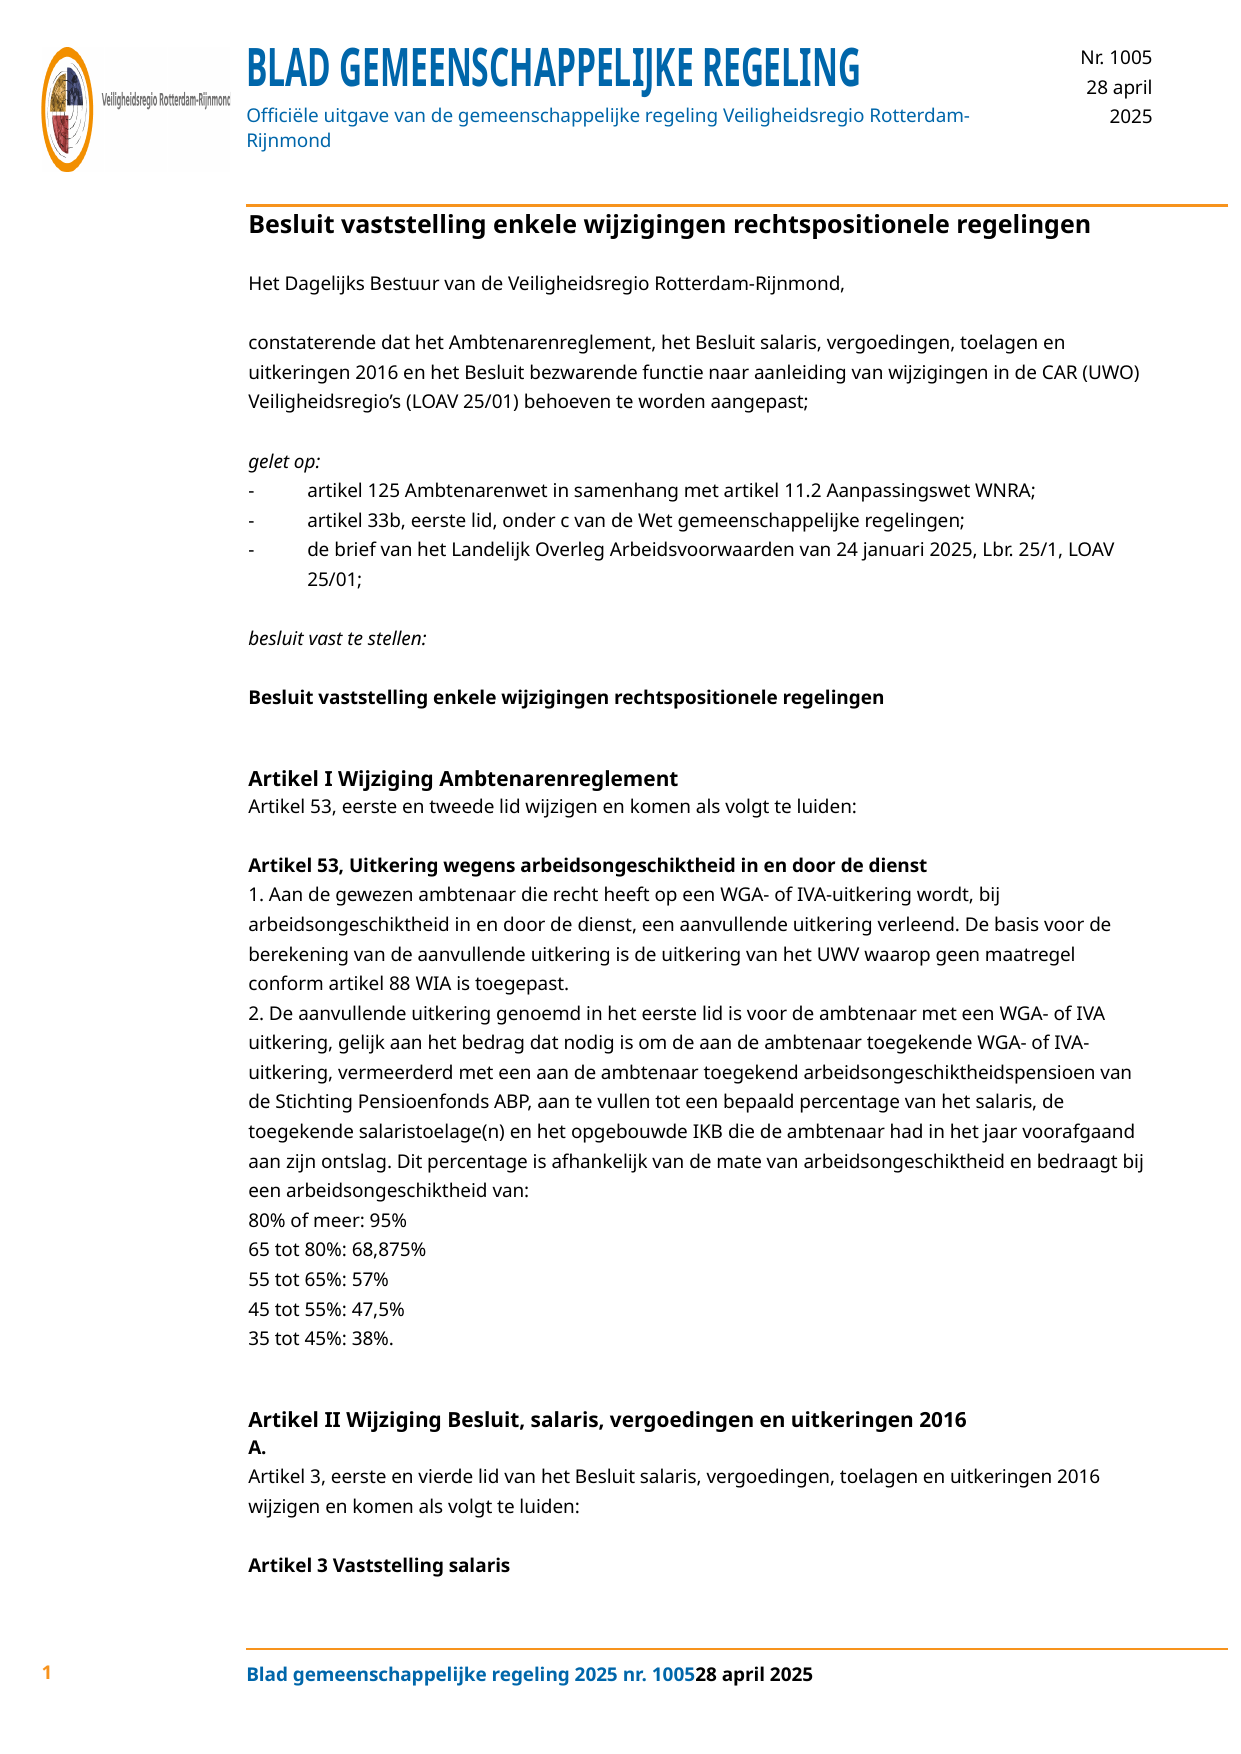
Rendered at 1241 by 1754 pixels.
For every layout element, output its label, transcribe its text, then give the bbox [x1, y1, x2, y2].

text A. [248, 1434, 1152, 1459]
text Artikel I Wijziging Ambtenarenreglement [248, 764, 1152, 793]
text Besluit vaststelling enkele wijzigingen rechtspositionele regelingen [248, 684, 1152, 710]
text 55 tot 65%: 57% [248, 1266, 1152, 1292]
list artikel 33b, eerste lid, onder c van de Wet gemeenschappelijke regelingen; [248, 507, 1152, 533]
text 80% of meer: 95% [248, 1207, 1152, 1233]
text 45 tot 55%: 47,5% [248, 1296, 1152, 1322]
text 35 tot 45%: 38%. [248, 1325, 1152, 1351]
text 65 tot 80%: 68,875% [248, 1237, 1152, 1262]
text Artikel II Wijziging Besluit, salaris, vergoedingen en uitkeringen 2016 [248, 1405, 1152, 1434]
text 2. De aanvullende uitkering genoemd in het eerste lid is voor de ambtenaar met een WGA- of IVA uitkering, gelijk aan het bedrag dat nodig is om de aan de ambtenaar toegekende WGA- of IVA-uitkering, vermeerderd met een aan de ambtenaar toegekend arbeidsongeschiktheidspensioen van de Stichting Pensioenfonds ABP, aan te vullen tot een bepaald percentage van het salaris, de toegekende salaristoelage(n) en het opgebouwde IKB die de ambtenaar had in het jaar voorafgaand aan zijn ontslag. Dit percentage is afhankelijk van de mate van arbeidsongeschiktheid en bedraagt bij een arbeidsongeschiktheid van: [248, 1000, 1152, 1203]
text Artikel 53, eerste en tweede lid wijzigen en komen als volgt te luiden: [248, 793, 1152, 819]
text Artikel 3, eerste en vierde lid van het Besluit salaris, vergoedingen, toelagen en uitkeringen 2016 wijzigen en komen als volgt te luiden: [248, 1463, 1152, 1519]
text 1. Aan de gewezen ambtenaar die recht heeft op een WGA- of IVA-uitkering wordt, bij arbeidsongeschiktheid in en door de dienst, een aanvullende uitkering verleend. De basis voor de berekening van de aanvullende uitkering is de uitkering van het UWV waarop geen maatregel conform artikel 88 WIA is toegepast. [248, 882, 1152, 996]
text Het Dagelijks Bestuur van de Veiligheidsregio Rotterdam-Rijnmond, [248, 270, 1152, 296]
text Artikel 3 Vaststelling salaris [248, 1552, 1152, 1578]
list de brief van het Landelijk Overleg Arbeidsvoorwaarden van 24 januari 2025, Lbr. 25/1, LOAV 25/01; [248, 537, 1152, 592]
text gelet op: [248, 448, 1152, 473]
text constaterende dat het Ambtenarenreglement, het Besluit salaris, vergoedingen, toelagen en uitkeringen 2016 en het Besluit bezwarende functie naar aanleiding van wijzigingen in de CAR (UWO) Veiligheidsregio’s (LOAV 25/01) behoeven te worden aangepast; [248, 329, 1152, 414]
list artikel 125 Ambtenarenwet in samenhang met artikel 11.2 Aanpassingswet WNRA; [248, 477, 1152, 503]
text Besluit vaststelling enkele wijzigingen rechtspositionele regelingen [248, 207, 1152, 241]
picture [41, 47, 231, 172]
text besluit vast te stellen: [248, 625, 1152, 651]
text Artikel 53, Uitkering wegens arbeidsongeschiktheid in en door de dienst [248, 852, 1152, 878]
